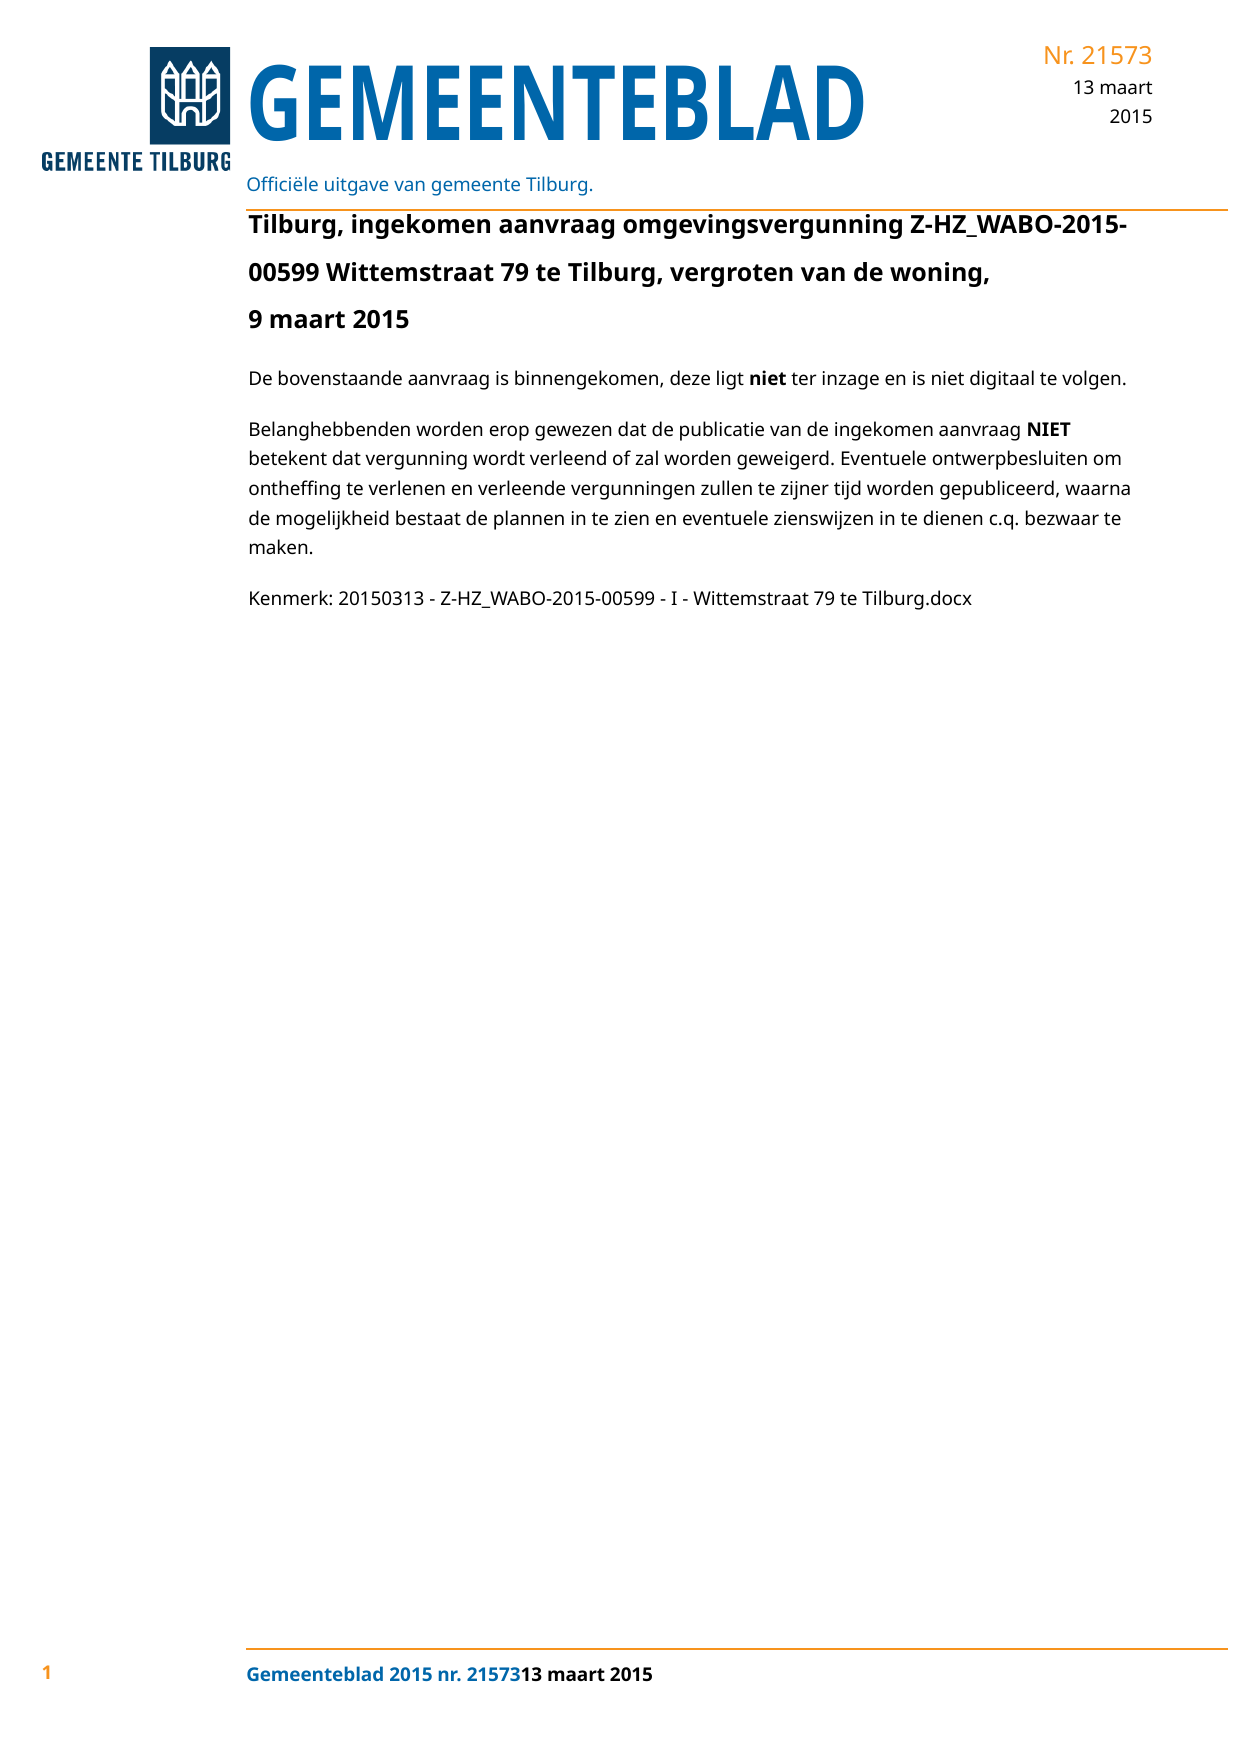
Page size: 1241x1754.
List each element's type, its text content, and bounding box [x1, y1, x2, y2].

picture [41, 47, 231, 172]
text Belanghebbenden worden erop gewezen dat de publicatie van de ingekomen aanvraag NIET betekent dat vergunning wordt verleend of zal worden geweigerd. Eventuele ontwerpbesluiten om ontheffing te verlenen en verleende vergunningen zullen te zijner tijd worden gepubliceerd, waarna de mogelijkheid bestaat de plannen in te zien en eventuele zienswijzen in te dienen c.q. bezwaar te maken. [248, 416, 1152, 560]
text De bovenstaande aanvraag is binnengekomen, deze ligt niet ter inzage en is niet digitaal te volgen. [248, 366, 1152, 391]
text Tilburg, ingekomen aanvraag omgevingsvergunning Z-HZ_WABO-2015-00599 Wittemstraat 79 te Tilburg, vergroten van de woning, 9 maart 2015 [248, 211, 1152, 336]
text Kenmerk: 20150313 - Z-HZ_WABO-2015-00599 - I - Wittemstraat 79 te Tilburg.docx [248, 585, 1152, 610]
